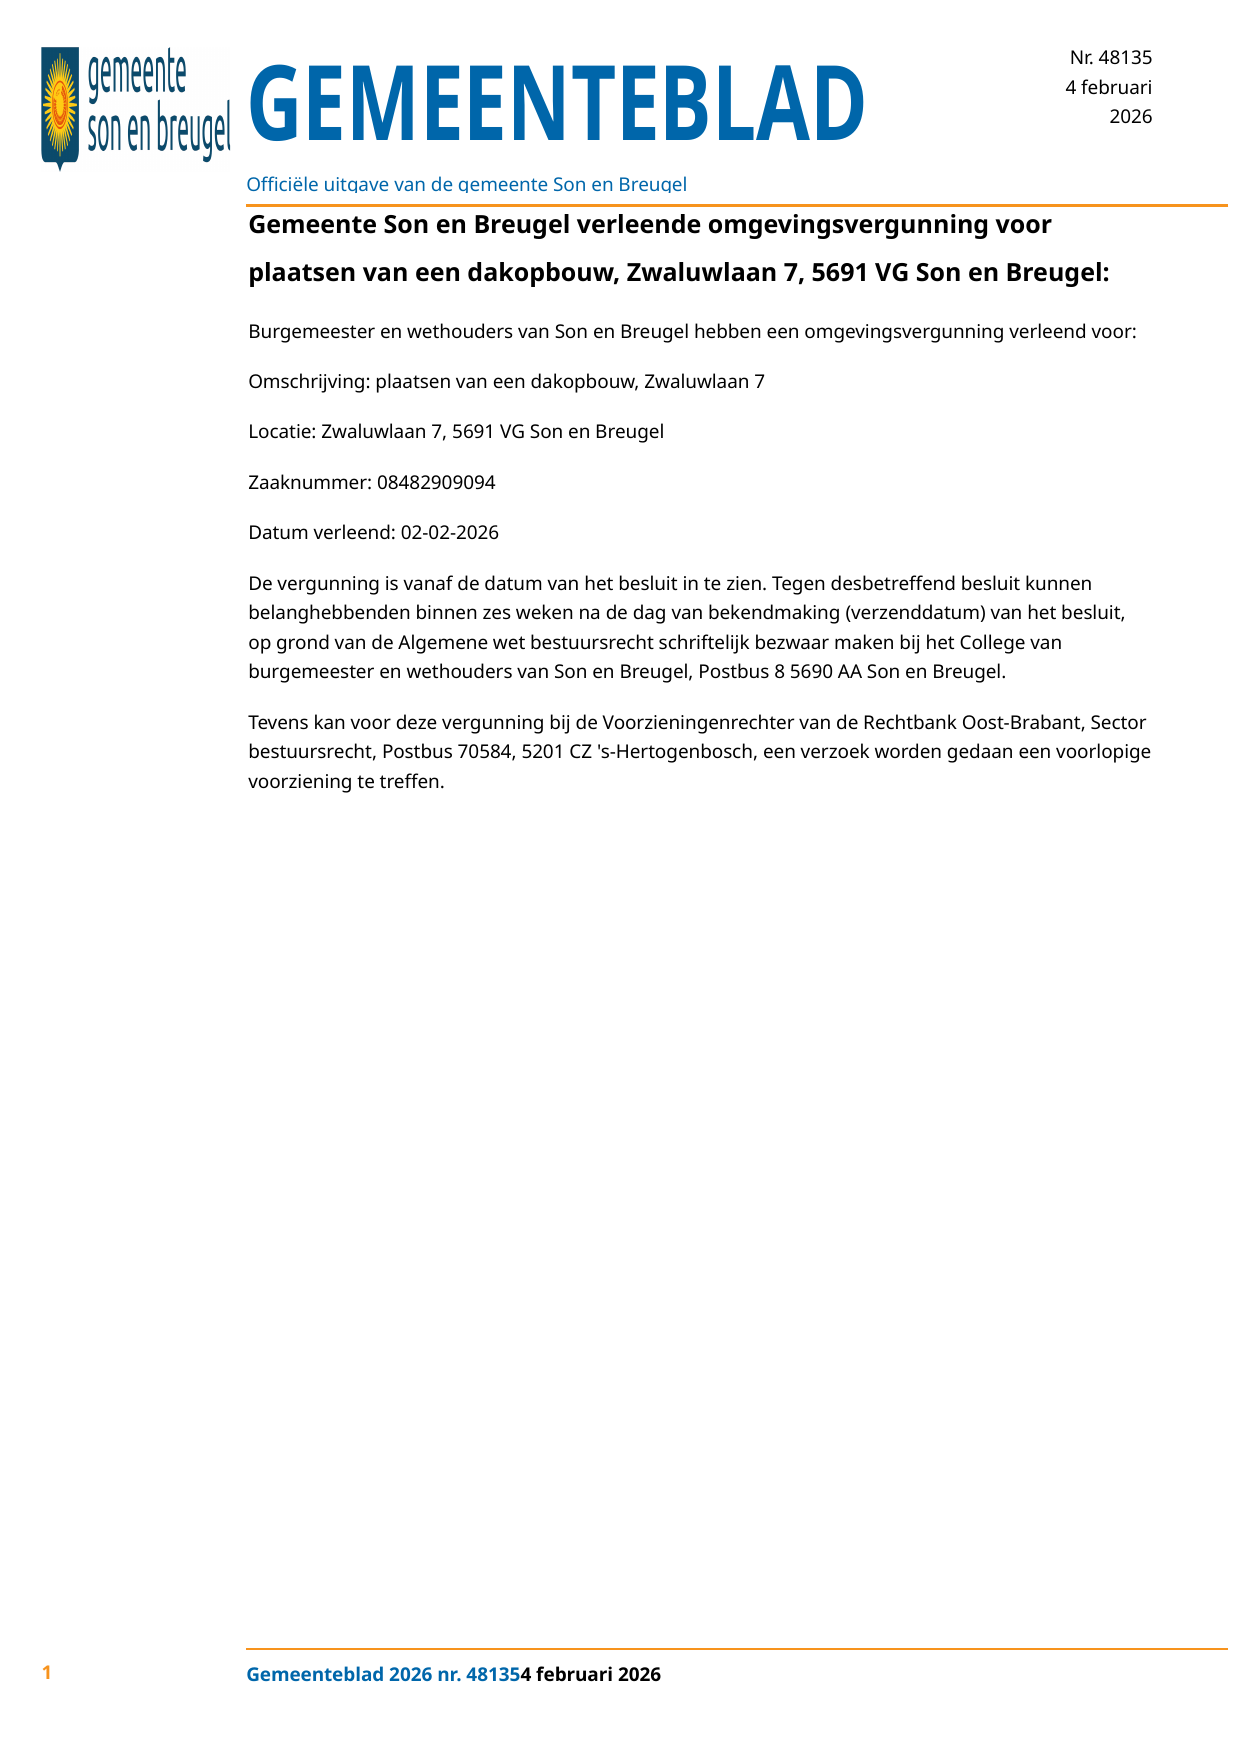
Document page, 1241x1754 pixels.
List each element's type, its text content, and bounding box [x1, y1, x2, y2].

text Gemeente Son en Breugel verleende omgevingsvergunning voor plaatsen van een dakopbouw, Zwaluwlaan 7, 5691 VG Son en Breugel: [248, 207, 1152, 288]
text Datum verleend: 02-02-2026 [248, 519, 1152, 545]
text De vergunning is vanaf de datum van het besluit in te zien. Tegen desbetreffend besluit kunnen belanghebbenden binnen zes weken na de dag van bekendmaking (verzenddatum) van het besluit, op grond van de Algemene wet bestuursrecht schriftelijk bezwaar maken bij het College van burgemeester en wethouders van Son en Breugel, Postbus 8 5690 AA Son en Breugel. [248, 570, 1152, 684]
text Zaaknummer: 08482909094 [248, 469, 1152, 495]
text Locatie: Zwaluwlaan 7, 5691 VG Son en Breugel [248, 419, 1152, 444]
text Burgemeester en wethouders van Son en Breugel hebben een omgevingsvergunning verleend voor: [248, 318, 1152, 344]
picture [41, 47, 231, 172]
text Tevens kan voor deze vergunning bij de Voorzieningenrechter van de Rechtbank Oost-Brabant, Sector bestuursrecht, Postbus 70584, 5201 CZ 's-Hertogenbosch, een verzoek worden gedaan een voorlopige voorziening te treffen. [248, 709, 1152, 794]
text Omschrijving: plaatsen van een dakopbouw, Zwaluwlaan 7 [248, 368, 1152, 394]
